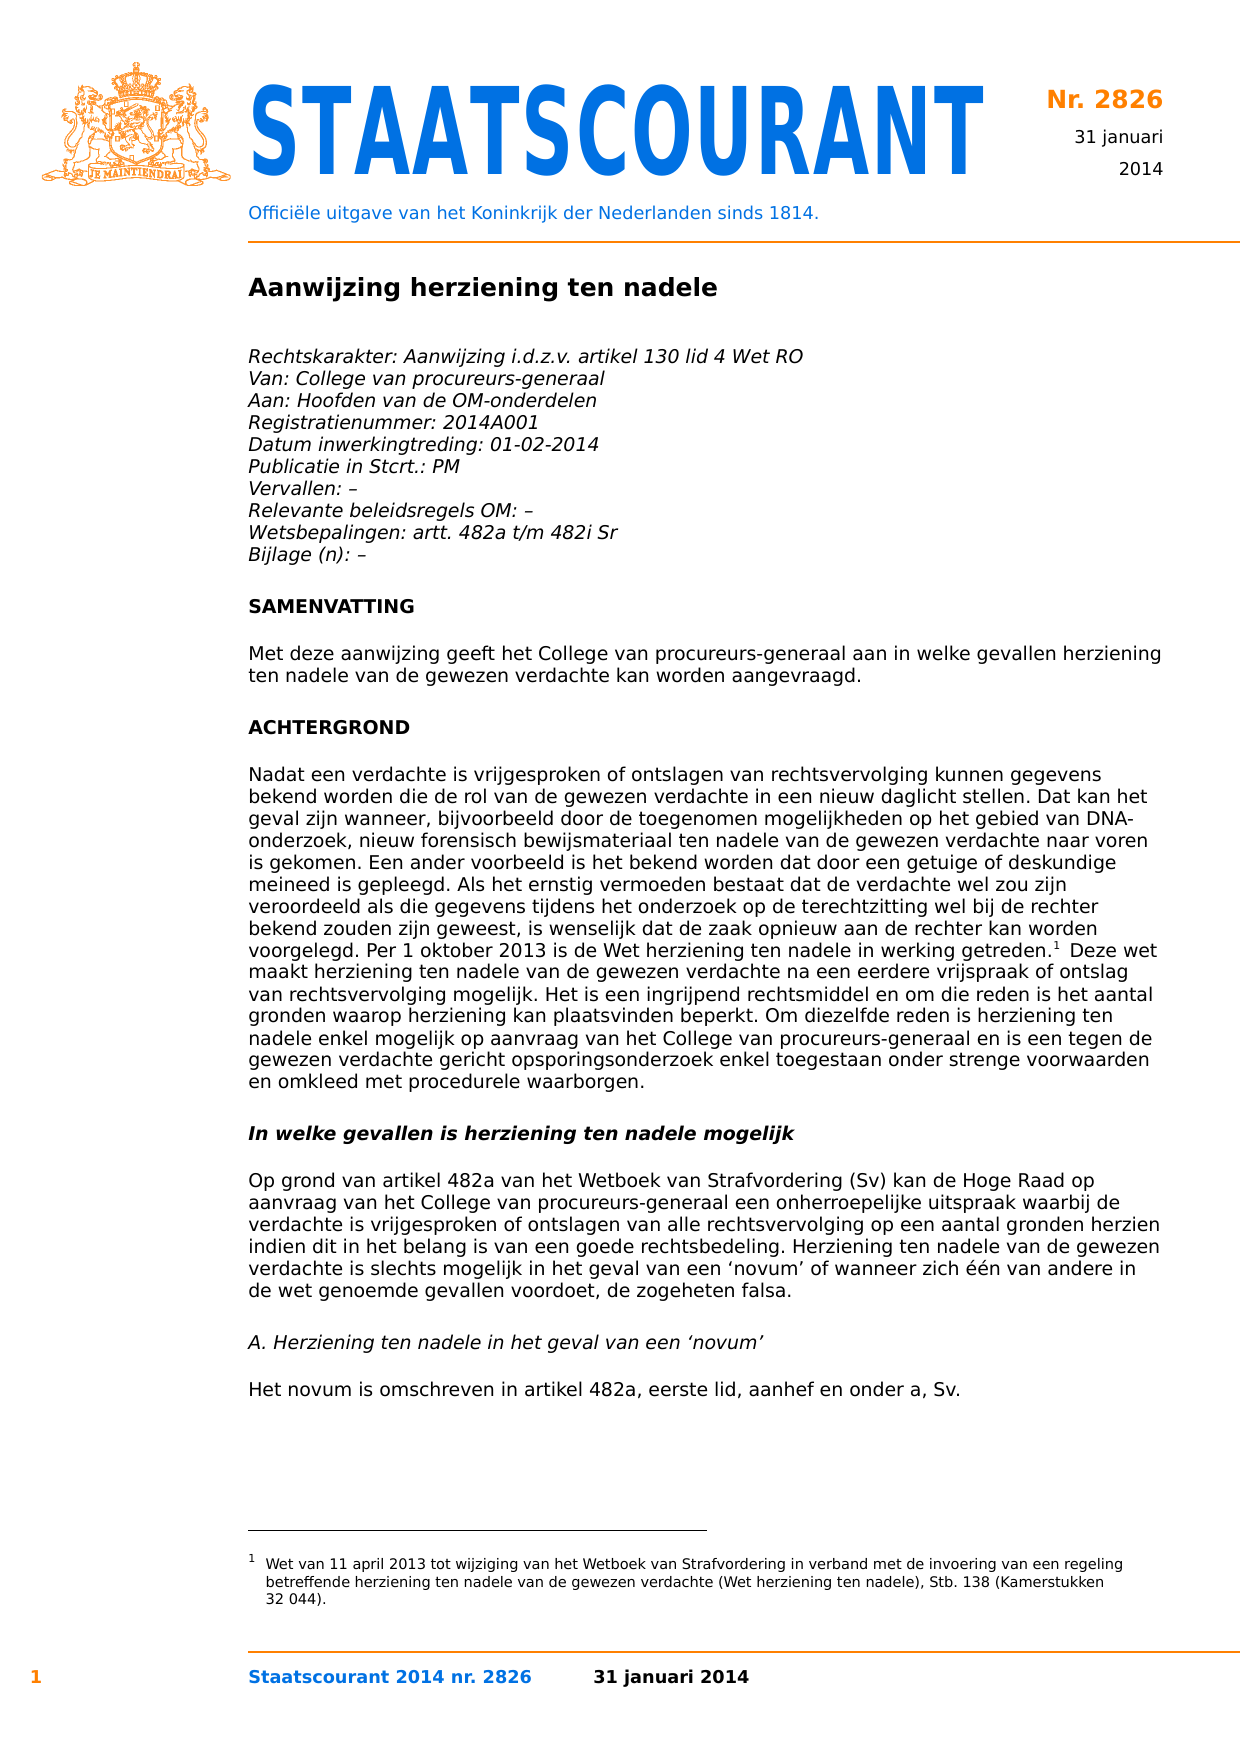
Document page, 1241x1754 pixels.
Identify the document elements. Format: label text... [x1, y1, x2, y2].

text Op grond van artikel 482a van het Wetboek van Strafvordering (Sv) kan de Hoge Raad op aanvraag van het College van procureurs-generaal een onherroepelijke uitspraak waarbij de verdachte is vrijgesproken of ontslagen van alle rechtsvervolging op een aantal gronden herzien indien dit in het belang is van een goede rechtsbedeling. Herziening ten nadele van de gewezen verdachte is slechts mogelijk in het geval van een ‘novum’ of wanneer zich één van andere in de wet genoemde gevallen voordoet, de zogeheten falsa. [248, 1170, 1163, 1302]
text Aan: Hoofden van de OM-onderdelen [248, 390, 1163, 412]
subtitle ACHTERGROND [248, 717, 1163, 739]
table_header Nr. 2826 [998, 62, 1240, 121]
text Vervallen: – [248, 478, 1163, 500]
text Wet van 11 april 2013 tot wijziging van het Wetboek van Strafvordering in verband met de invoering van een regeling betreffende herziening ten nadele van de gewezen verdachte (Wet herziening ten nadele), Stb. 138 (Kamerstukken 32 044). [248, 1552, 1163, 1608]
text Wetsbepalingen: artt. 482a t/m 482i Sr [248, 522, 1163, 544]
text Van: College van procureurs-generaal [248, 368, 1163, 390]
text Nadat een verdachte is vrijgesproken of ontslagen van rechtsvervolging kunnen gegevens bekend worden die de rol van de gewezen verdachte in een nieuw daglicht stellen. Dat kan het geval zijn wanneer, bijvoorbeeld door de toegenomen mogelijkheden op het gebied van DNA-onderzoek, nieuw forensisch bewijsmateriaal ten nadele van de gewezen verdachte naar voren is gekomen. Een ander voorbeeld is het bekend worden dat door een getuige of deskundige meineed is gepleegd. Als het ernstig vermoeden bestaat dat de verdachte wel zou zijn veroordeeld als die gegevens tijdens het onderzoek op de terechtzitting wel bij de rechter bekend zouden zijn geweest, is wenselijk dat de zaak opnieuw aan de rechter kan worden voorgelegd. Per 1 oktober 2013 is de Wet herziening ten nadele in werking getreden. Deze wet maakt herziening ten nadele van de gewezen verdachte na een eerdere vrijspraak of ontslag van rechtsvervolging mogelijk. Het is een ingrijpend rechtsmiddel en om die reden is het aantal gronden waarop herziening kan plaatsvinden beperkt. Om diezelfde reden is herziening ten nadele enkel mogelijk op aanvraag van het College van procureurs-generaal en is een tegen de gewezen verdachte gericht opsporingsonderzoek enkel toegestaan onder strenge voorwaarden en omkleed met procedurele waarborgen. [248, 764, 1163, 1093]
text Publicatie in Stcrt.: PM [248, 456, 1163, 478]
table_header [25, 62, 248, 241]
picture [41, 62, 231, 186]
table_header STAATSCOURANT [248, 62, 998, 203]
text Relevante beleidsregels OM: – [248, 500, 1163, 522]
table_cell 2014 [998, 153, 1240, 203]
text Bijlage (n): – [248, 544, 1163, 566]
text Registratienummer: 2014A001 [248, 412, 1163, 434]
text Datum inwerkingtreding: 01-02-2014 [248, 434, 1163, 456]
table_cell 31 januari [998, 121, 1240, 153]
subtitle In welke gevallen is herziening ten nadele mogelijk [248, 1123, 1163, 1145]
subtitle A. Herziening ten nadele in het geval van een ‘novum’ [248, 1332, 1163, 1354]
table_cell Officiële uitgave van het Koninkrijk der Nederlanden sinds 1814. [248, 203, 1240, 241]
subtitle Aanwijzing herziening ten nadele [248, 273, 1163, 302]
subtitle SAMENVATTING [248, 596, 1163, 618]
text Met deze aanwijzing geeft het College van procureurs-generaal aan in welke gevallen herziening ten nadele van de gewezen verdachte kan worden aangevraagd. [248, 643, 1163, 687]
text Het novum is omschreven in artikel 482a, eerste lid, aanhef en onder a, Sv. [248, 1379, 1163, 1401]
text Rechtskarakter: Aanwijzing i.d.z.v. artikel 130 lid 4 Wet RO [248, 346, 1163, 368]
